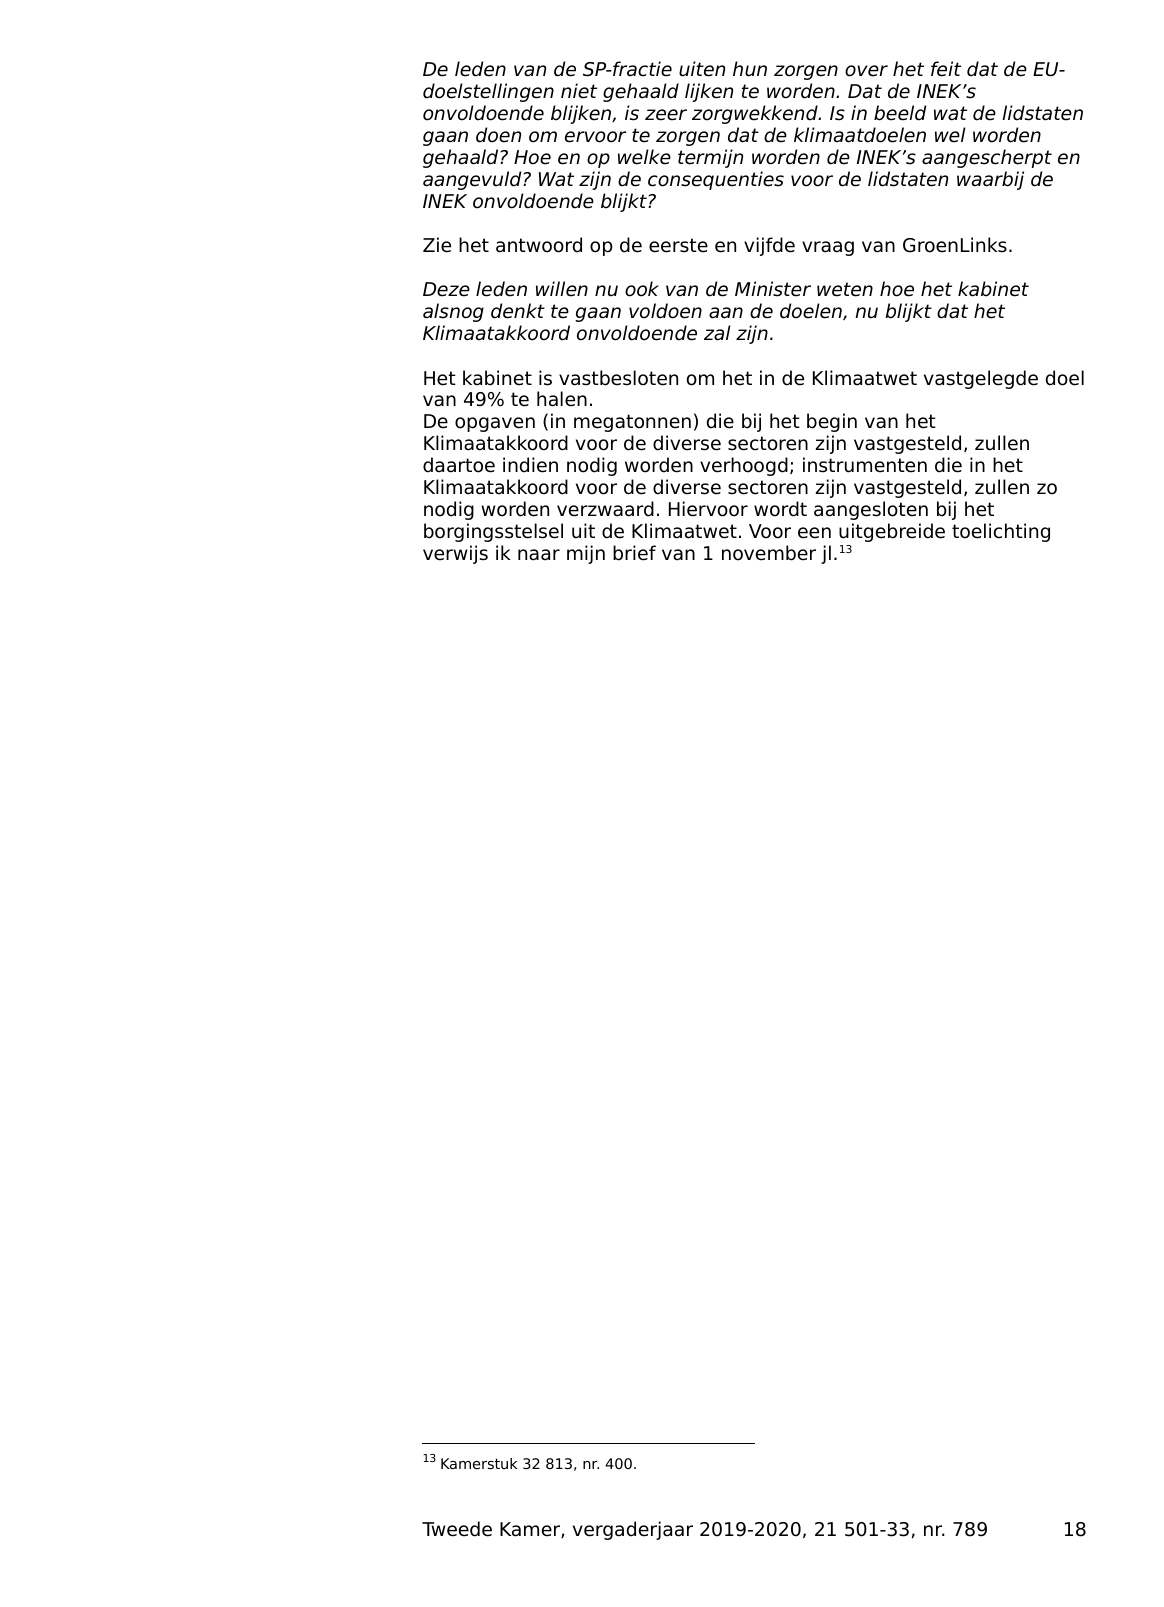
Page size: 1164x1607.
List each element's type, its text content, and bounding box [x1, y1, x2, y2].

text Zie het antwoord op de eerste en vijfde vraag van GroenLinks. [422, 235, 1087, 257]
text De opgaven (in megatonnen) die bij het begin van het Klimaatakkoord voor de diverse sectoren zijn vastgesteld, zullen daartoe indien nodig worden verhoogd; instrumenten die in het Klimaatakkoord voor de diverse sectoren zijn vastgesteld, zullen zo nodig worden verzwaard. Hiervoor wordt aangesloten bij het borgingsstelsel uit de Klimaatwet. Voor een uitgebreide toelichting verwijs ik naar mijn brief van 1 november jl. [422, 411, 1087, 565]
text Deze leden willen nu ook van de Minister weten hoe het kabinet alsnog denkt te gaan voldoen aan de doelen, nu blijkt dat het Klimaatakkoord onvoldoende zal zijn. [422, 279, 1087, 345]
text Kamerstuk 32 813, nr. 400. [422, 1452, 1087, 1474]
text Het kabinet is vastbesloten om het in de Klimaatwet vastgelegde doel van 49% te halen. [422, 367, 1087, 411]
text De leden van de SP-fractie uiten hun zorgen over het feit dat de EU-doelstellingen niet gehaald lijken te worden. Dat de INEK’s onvoldoende blijken, is zeer zorgwekkend. Is in beeld wat de lidstaten gaan doen om ervoor te zorgen dat de klimaatdoelen wel worden gehaald? Hoe en op welke termijn worden de INEK’s aangescherpt en aangevuld? Wat zijn de consequenties voor de lidstaten waarbij de INEK onvoldoende blijkt? [422, 59, 1087, 213]
